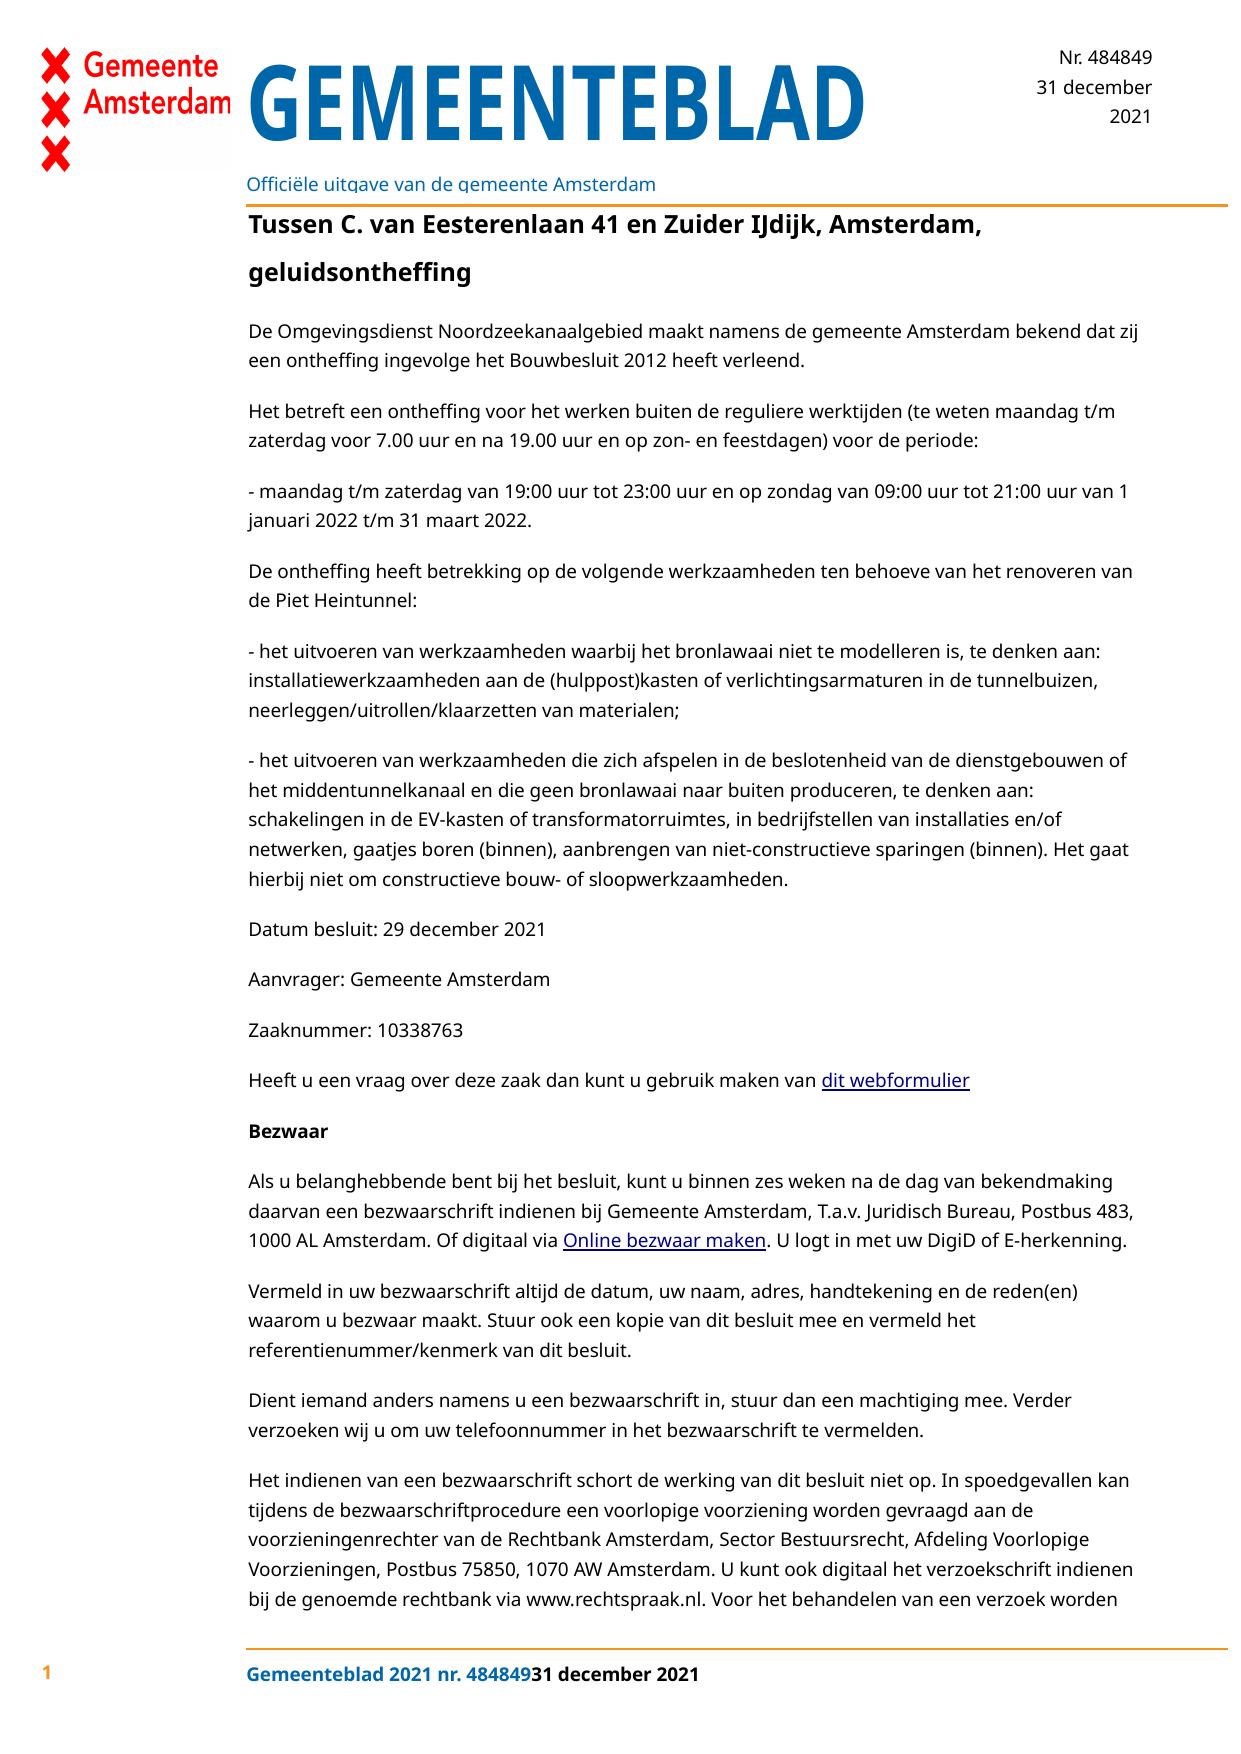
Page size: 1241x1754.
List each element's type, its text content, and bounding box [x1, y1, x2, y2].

text De Omgevingsdienst Noordzeekanaalgebied maakt namens de gemeente Amsterdam bekend dat zij een ontheffing ingevolge het Bouwbesluit 2012 heeft verleend. [248, 318, 1152, 373]
text Zaaknummer: 10338763 [248, 1017, 1152, 1043]
text Als u belanghebbende bent bij het besluit, kunt u binnen zes weken na de dag van bekendmaking daarvan een bezwaarschrift indienen bij Gemeente Amsterdam, T.a.v. Juridisch Bureau, Postbus 483, 1000 AL Amsterdam. Of digitaal via Online bezwaar maken. U logt in met uw DigiD of E-herkenning. [248, 1168, 1152, 1253]
picture [41, 47, 231, 172]
text De ontheffing heeft betrekking op de volgende werkzaamheden ten behoeve van het renoveren van de Piet Heintunnel: [248, 558, 1152, 613]
text Tussen C. van Eesterenlaan 41 en Zuider IJdijk, Amsterdam, geluidsontheffing [248, 207, 1152, 288]
text Datum besluit: 29 december 2021 [248, 916, 1152, 942]
text - het uitvoeren van werkzaamheden die zich afspelen in de beslotenheid van de dienstgebouwen of het middentunnelkanaal en die geen bronlawaai naar buiten produceren, te denken aan: schakelingen in de EV-kasten of transformatorruimtes, in bedrijfstellen van installaties en/of netwerken, gaatjes boren (binnen), aanbrengen van niet-constructieve sparingen (binnen). Het gaat hierbij niet om constructieve bouw- of sloopwerkzaamheden. [248, 747, 1152, 892]
text - het uitvoeren van werkzaamheden waarbij het bronlawaai niet te modelleren is, te denken aan: installatiewerkzaamheden aan de (hulppost)kasten of verlichtingsarmaturen in de tunnelbuizen, neerleggen/uitrollen/klaarzetten van materialen; [248, 638, 1152, 723]
text Bezwaar [248, 1118, 1152, 1144]
text Dient iemand anders namens u een bezwaarschrift in, stuur dan een machtiging mee. Verder verzoeken wij u om uw telefoonnummer in het bezwaarschrift te vermelden. [248, 1387, 1152, 1443]
text Het indienen van een bezwaarschrift schort de werking van dit besluit niet op. In spoedgevallen kan tijdens de bezwaarschriftprocedure een voorlopige voorziening worden gevraagd aan de voorzieningenrechter van de Rechtbank Amsterdam, Sector Bestuursrecht, Afdeling Voorlopige Voorzieningen, Postbus 75850, 1070 AW Amsterdam. U kunt ook digitaal het verzoekschrift indienen bij de genoemde rechtbank via www.rechtspraak.nl. Voor het behandelen van een verzoek worden [248, 1467, 1152, 1612]
text Heeft u een vraag over deze zaak dan kunt u gebruik maken van dit webformulier [248, 1067, 1152, 1093]
text Aanvrager: Gemeente Amsterdam [248, 967, 1152, 992]
text Het betreft een ontheffing voor het werken buiten de reguliere werktijden (te weten maandag t/m zaterdag voor 7.00 uur en na 19.00 uur en op zon- en feestdagen) voor de periode: [248, 398, 1152, 453]
text Vermeld in uw bezwaarschrift altijd de datum, uw naam, adres, handtekening en de reden(en) waarom u bezwaar maakt. Stuur ook een kopie van dit besluit mee en vermeld het referentienummer/kenmerk van dit besluit. [248, 1278, 1152, 1363]
text - maandag t/m zaterdag van 19:00 uur tot 23:00 uur en op zondag van 09:00 uur tot 21:00 uur van 1 januari 2022 t/m 31 maart 2022. [248, 478, 1152, 533]
